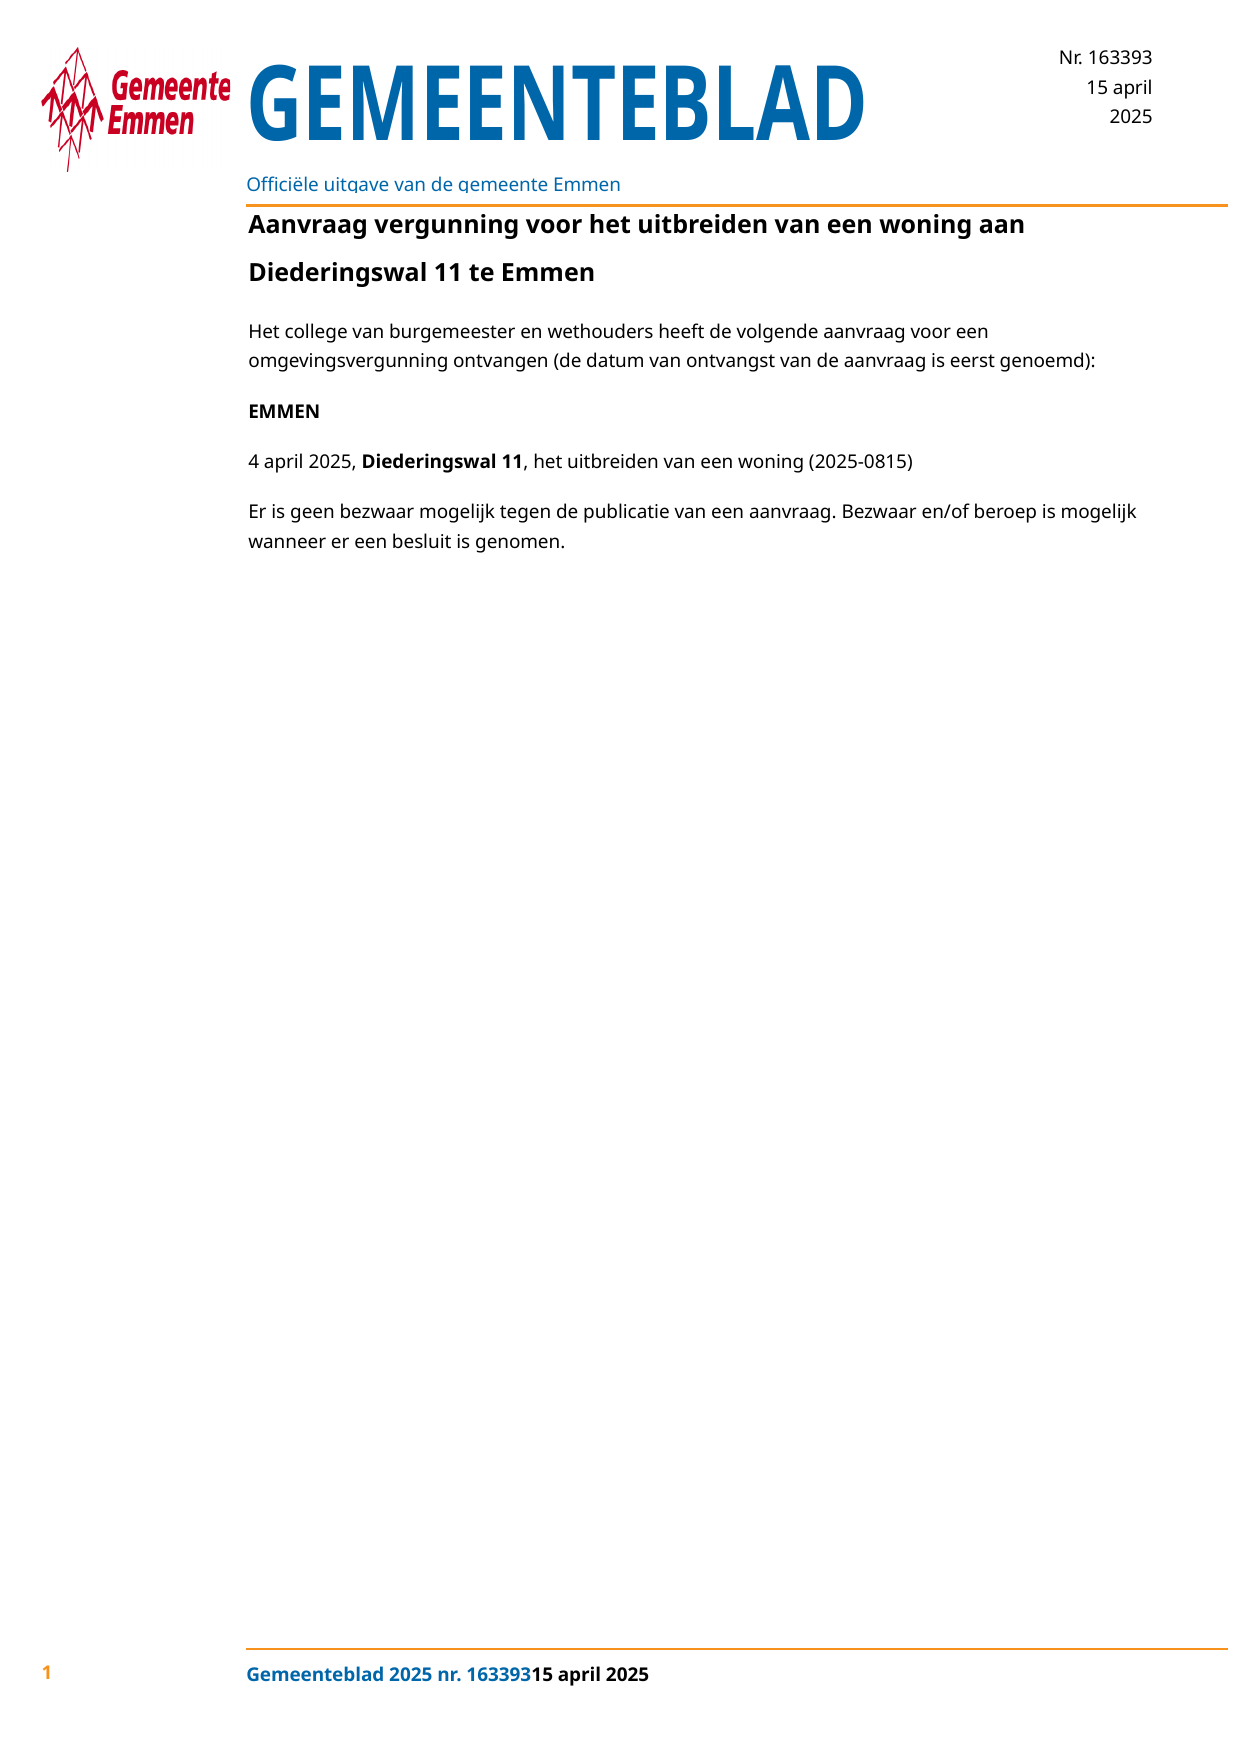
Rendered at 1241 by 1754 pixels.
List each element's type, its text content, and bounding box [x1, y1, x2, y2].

text Het college van burgemeester en wethouders heeft de volgende aanvraag voor een omgevingsvergunning ontvangen (de datum van ontvangst van de aanvraag is eerst genoemd): [248, 318, 1152, 373]
picture [41, 47, 231, 172]
text 4 april 2025, Diederingswal 11, het uitbreiden van een woning (2025-0815) [248, 448, 1152, 474]
text Er is geen bezwaar mogelijk tegen de publicatie van een aanvraag. Bezwaar en/of beroep is mogelijk wanneer er een besluit is genomen. [248, 499, 1152, 554]
text Aanvraag vergunning voor het uitbreiden van een woning aan Diederingswal 11 te Emmen [248, 207, 1152, 288]
text EMMEN [248, 398, 1152, 424]
